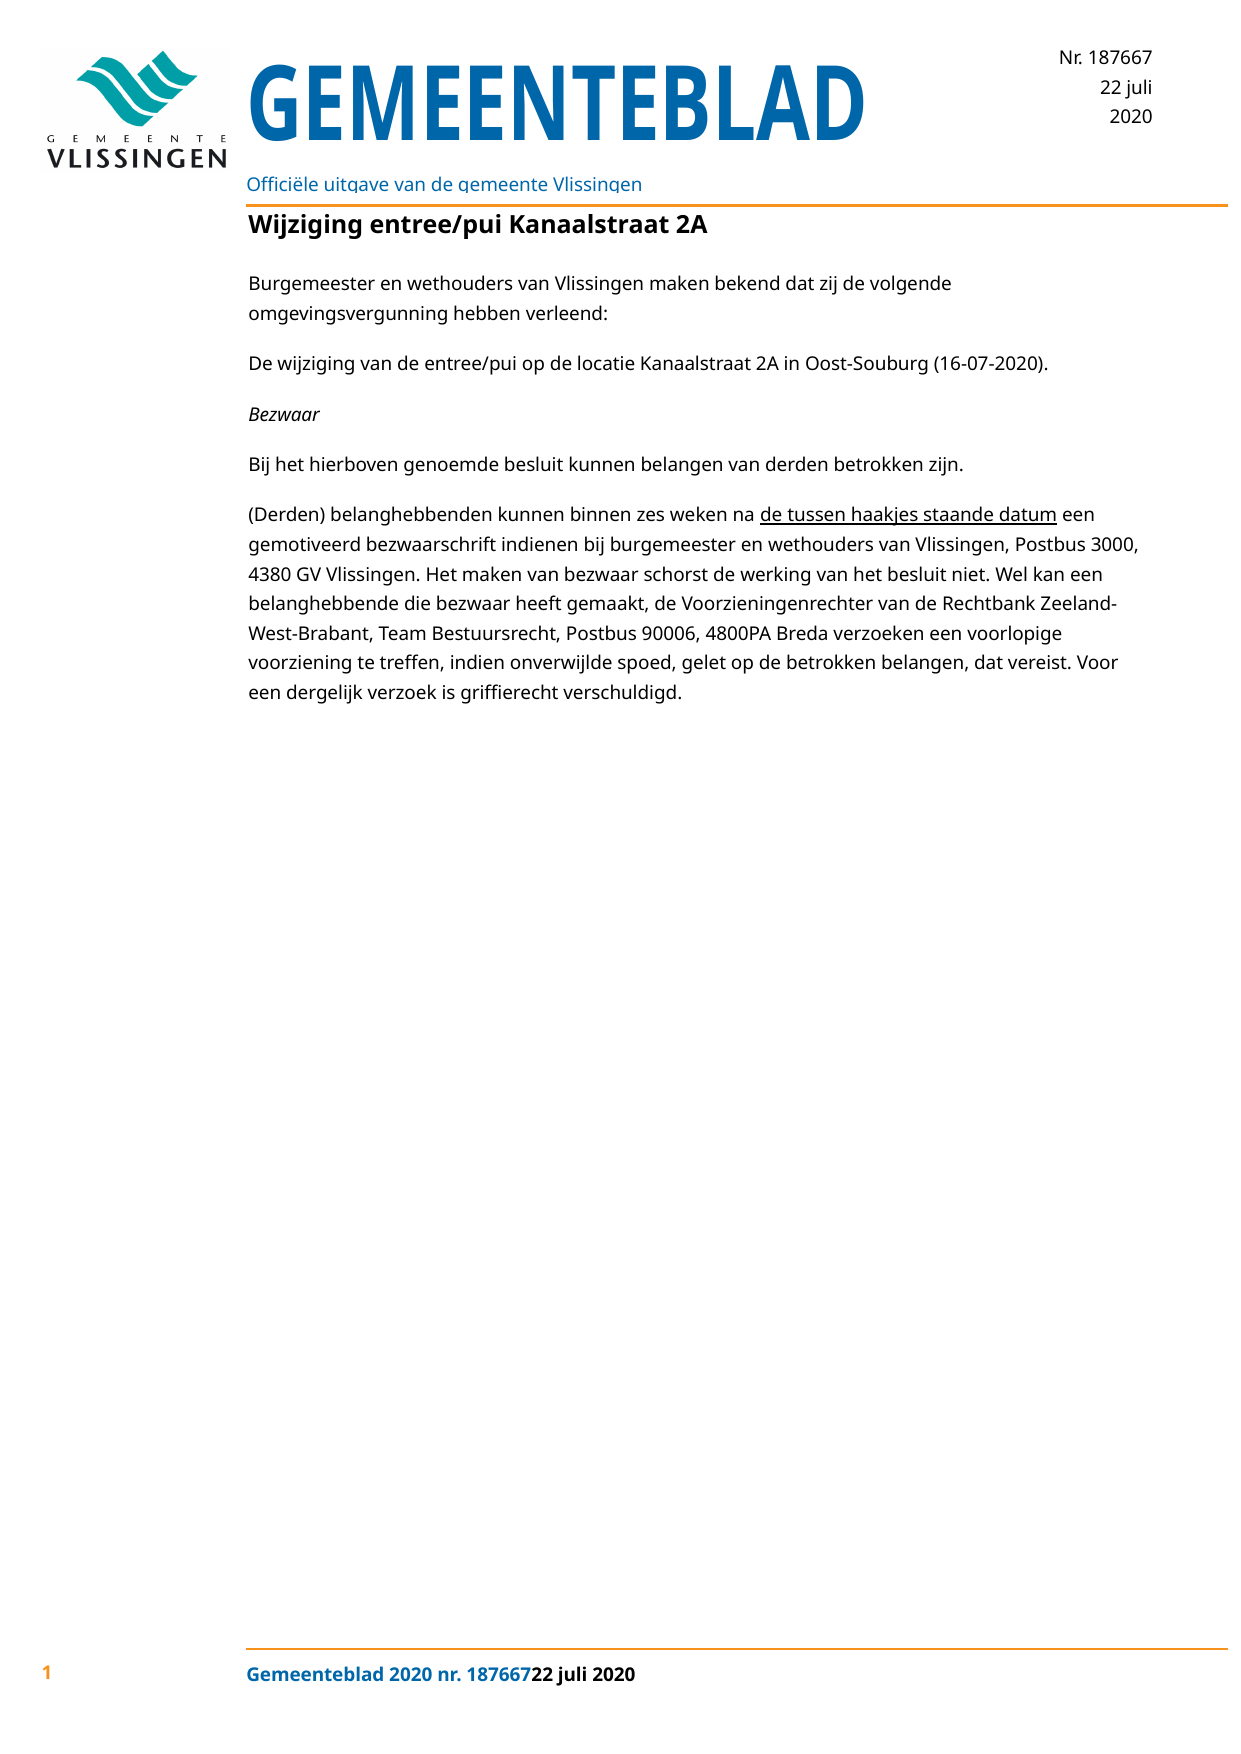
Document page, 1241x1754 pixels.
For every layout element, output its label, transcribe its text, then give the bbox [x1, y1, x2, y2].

text Bezwaar [248, 401, 1152, 426]
text Wijziging entree/pui Kanaalstraat 2A [248, 207, 1152, 241]
text Bij het hierboven genoemde besluit kunnen belangen van derden betrokken zijn. [248, 451, 1152, 477]
text (Derden) belanghebbenden kunnen binnen zes weken na de tussen haakjes staande datum een gemotiveerd bezwaarschrift indienen bij burgemeester en wethouders van Vlissingen, Postbus 3000, 4380 GV Vlissingen. Het maken van bezwaar schorst de werking van het besluit niet. Wel kan een belanghebbende die bezwaar heeft gemaakt, de Voorzieningenrechter van de Rechtbank Zeeland-West-Brabant, Team Bestuursrecht, Postbus 90006, 4800PA Breda verzoeken een voorlopige voorziening te treffen, indien onverwijlde spoed, gelet op de betrokken belangen, dat vereist. Voor een dergelijk verzoek is griffierecht verschuldigd. [248, 502, 1152, 705]
text Burgemeester en wethouders van Vlissingen maken bekend dat zij de volgende omgevingsvergunning hebben verleend: [248, 270, 1152, 326]
text De wijziging van de entree/pui op de locatie Kanaalstraat 2A in Oost-Souburg (16-07-2020). [248, 350, 1152, 376]
picture [41, 47, 231, 172]
